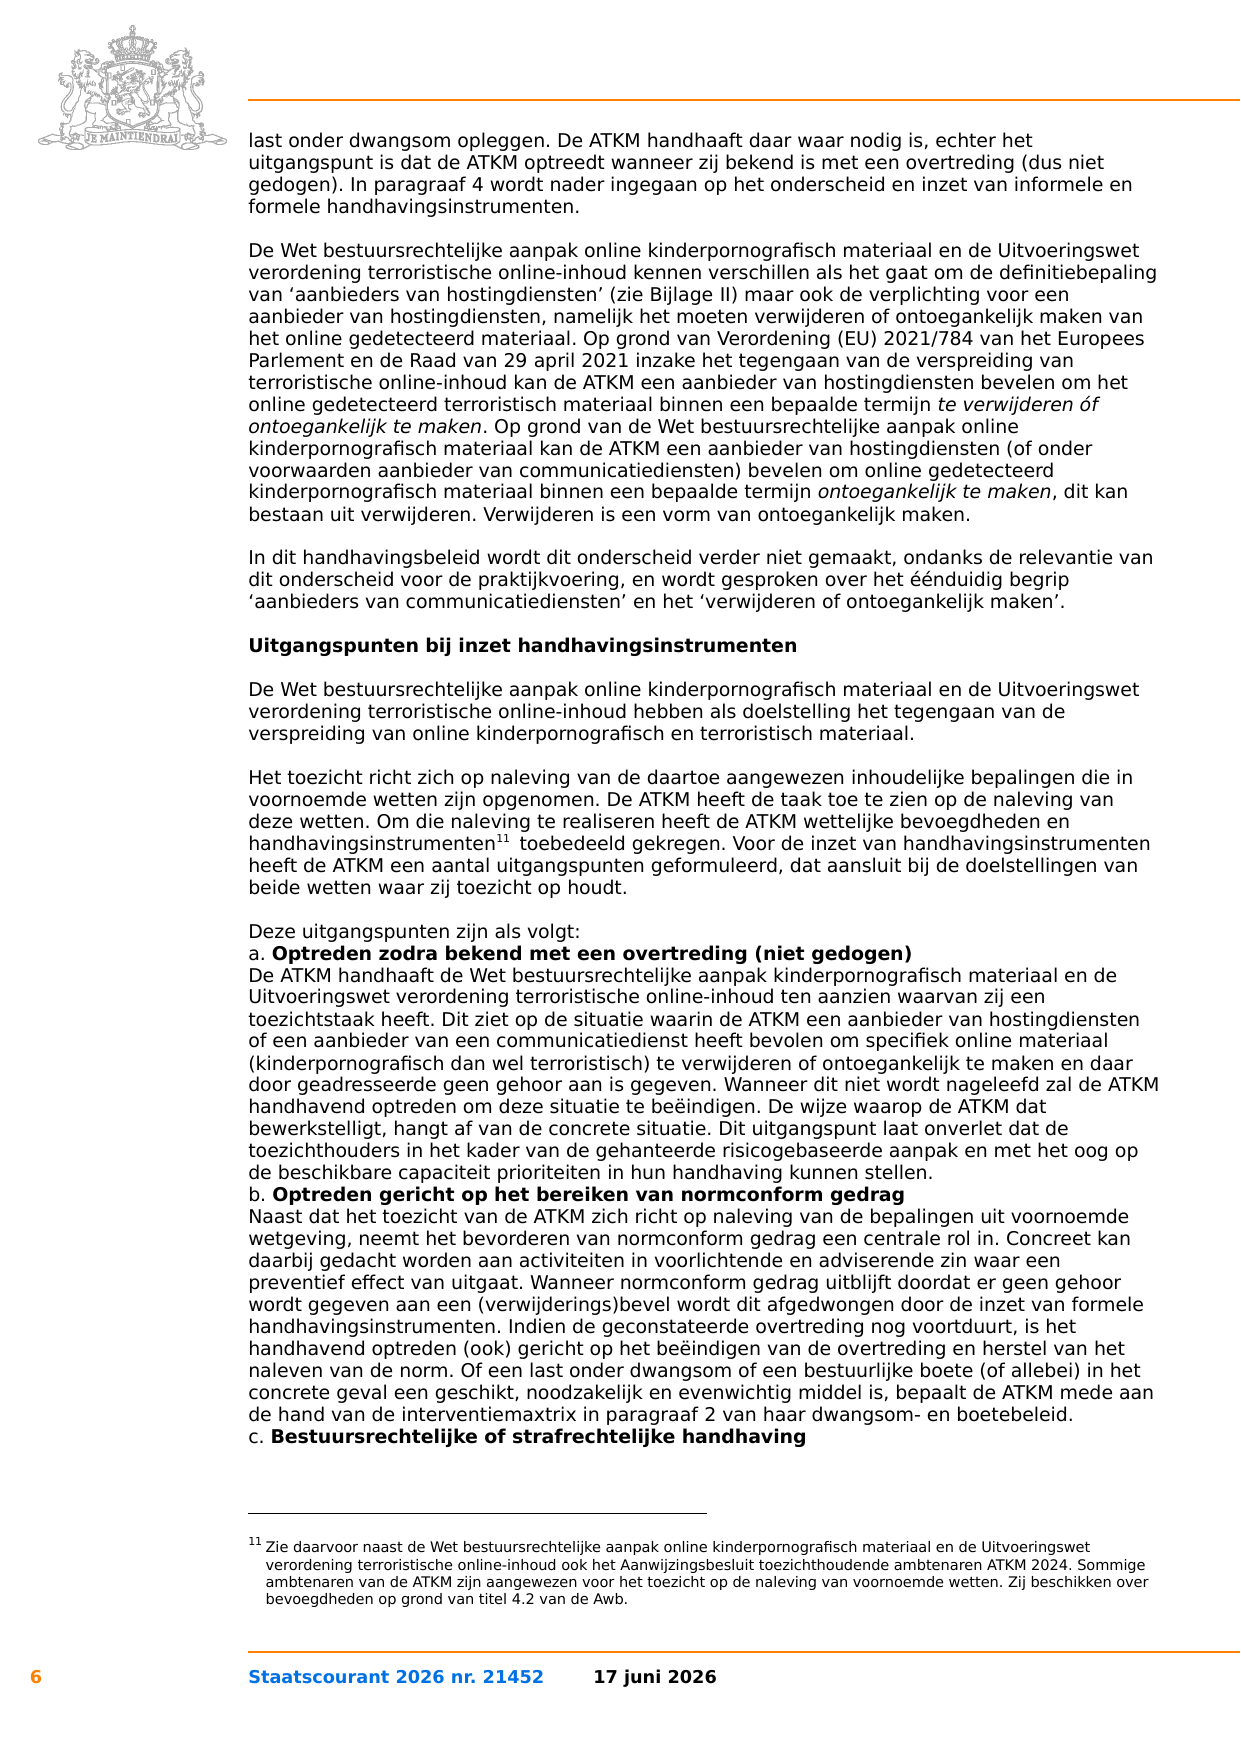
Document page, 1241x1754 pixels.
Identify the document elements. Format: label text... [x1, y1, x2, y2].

text a. Optreden zodra bekend met een overtreding (niet gedogen) [248, 942, 1163, 964]
text Deze uitgangspunten zijn als volgt: [248, 921, 1163, 942]
text Naast dat het toezicht van de ATKM zich richt op naleving van de bepalingen uit voornoemde wetgeving, neemt het bevorderen van normconform gedrag een centrale rol in. Concreet kan daarbij gedacht worden aan activiteiten in voorlichtende en adviserende zin waar een preventief effect van uitgaat. Wanneer normconform gedrag uitblijft doordat er geen gehoor wordt gegeven aan een (verwijderings)bevel wordt dit afgedwongen door de inzet van formele handhavingsinstrumenten. Indien de geconstateerde overtreding nog voortduurt, is het handhavend optreden (ook) gericht op het beëindigen van de overtreding en herstel van het naleven van de norm. Of een last onder dwangsom of een bestuurlijke boete (of allebei) in het concrete geval een geschikt, noodzakelijk en evenwichtig middel is, bepaalt de ATKM mede aan de hand van de interventiemaxtrix in paragraaf 2 van haar dwangsom- en boetebeleid. [248, 1206, 1163, 1426]
picture [38, 25, 227, 150]
text In dit handhavingsbeleid wordt dit onderscheid verder niet gemaakt, ondanks de relevantie van dit onderscheid voor de praktijkvoering, en wordt gesproken over het éénduidig begrip ‘aanbieders van communicatiediensten’ en het ‘verwijderen of ontoegankelijk maken’. [248, 547, 1163, 613]
text De ATKM handhaaft de Wet bestuursrechtelijke aanpak kinderpornografisch materiaal en de Uitvoeringswet verordening terroristische online-inhoud ten aanzien waarvan zij een toezichtstaak heeft. Dit ziet op de situatie waarin de ATKM een aanbieder van hostingdiensten of een aanbieder van een communicatiedienst heeft bevolen om specifiek online materiaal (kinderpornografisch dan wel terroristisch) te verwijderen of ontoegankelijk te maken en daar door geadresseerde geen gehoor aan is gegeven. Wanneer dit niet wordt nageleefd zal de ATKM handhavend optreden om deze situatie te beëindigen. De wijze waarop de ATKM dat bewerkstelligt, hangt af van de concrete situatie. Dit uitgangspunt laat onverlet dat de toezichthouders in het kader van de gehanteerde risicogebaseerde aanpak en met het oog op de beschikbare capaciteit prioriteiten in hun handhaving kunnen stellen. [248, 964, 1163, 1184]
subtitle Uitgangspunten bij inzet handhavingsinstrumenten [248, 635, 1163, 657]
text c. Bestuursrechtelijke of strafrechtelijke handhaving [248, 1426, 1163, 1448]
text Zie daarvoor naast de Wet bestuursrechtelijke aanpak online kinderpornografisch materiaal en de Uitvoeringswet verordening terroristische online-inhoud ook het Aanwijzingsbesluit toezichthoudende ambtenaren ATKM 2024. Sommige ambtenaren van de ATKM zijn aangewezen voor het toezicht op de naleving van voornoemde wetten. Zij beschikken over bevoegdheden op grond van titel 4.2 van de Awb. [248, 1535, 1163, 1608]
text Het toezicht richt zich op naleving van de daartoe aangewezen inhoudelijke bepalingen die in voornoemde wetten zijn opgenomen. De ATKM heeft de taak toe te zien op de naleving van deze wetten. Om die naleving te realiseren heeft de ATKM wettelijke bevoegdheden en handhavingsinstrumenten toebedeeld gekregen. Voor de inzet van handhavingsinstrumenten heeft de ATKM een aantal uitgangspunten geformuleerd, dat aansluit bij de doelstellingen van beide wetten waar zij toezicht op houdt. [248, 767, 1163, 899]
text De Wet bestuursrechtelijke aanpak online kinderpornografisch materiaal en de Uitvoeringswet verordening terroristische online-inhoud kennen verschillen als het gaat om de definitiebepaling van ‘aanbieders van hostingdiensten’ (zie Bijlage II) maar ook de verplichting voor een aanbieder van hostingdiensten, namelijk het moeten verwijderen of ontoegankelijk maken van het online gedetecteerd materiaal. Op grond van Verordening (EU) 2021/784 van het Europees Parlement en de Raad van 29 april 2021 inzake het tegengaan van de verspreiding van terroristische online-inhoud kan de ATKM een aanbieder van hostingdiensten bevelen om het online gedetecteerd terroristisch materiaal binnen een bepaalde termijn te verwijderen óf ontoegankelijk te maken. Op grond van de Wet bestuursrechtelijke aanpak online kinderpornografisch materiaal kan de ATKM een aanbieder van hostingdiensten (of onder voorwaarden aanbieder van communicatiediensten) bevelen om online gedetecteerd kinderpornografisch materiaal binnen een bepaalde termijn ontoegankelijk te maken, dit kan bestaan uit verwijderen. Verwijderen is een vorm van ontoegankelijk maken. [248, 240, 1163, 525]
text b. Optreden gericht op het bereiken van normconform gedrag [248, 1184, 1163, 1206]
text last onder dwangsom opleggen. De ATKM handhaaft daar waar nodig is, echter het uitgangspunt is dat de ATKM optreedt wanneer zij bekend is met een overtreding (dus niet gedogen). In paragraaf 4 wordt nader ingegaan op het onderscheid en inzet van informele en formele handhavingsinstrumenten. [248, 130, 1163, 218]
text De Wet bestuursrechtelijke aanpak online kinderpornografisch materiaal en de Uitvoeringswet verordening terroristische online-inhoud hebben als doelstelling het tegengaan van de verspreiding van online kinderpornografisch en terroristisch materiaal. [248, 679, 1163, 745]
